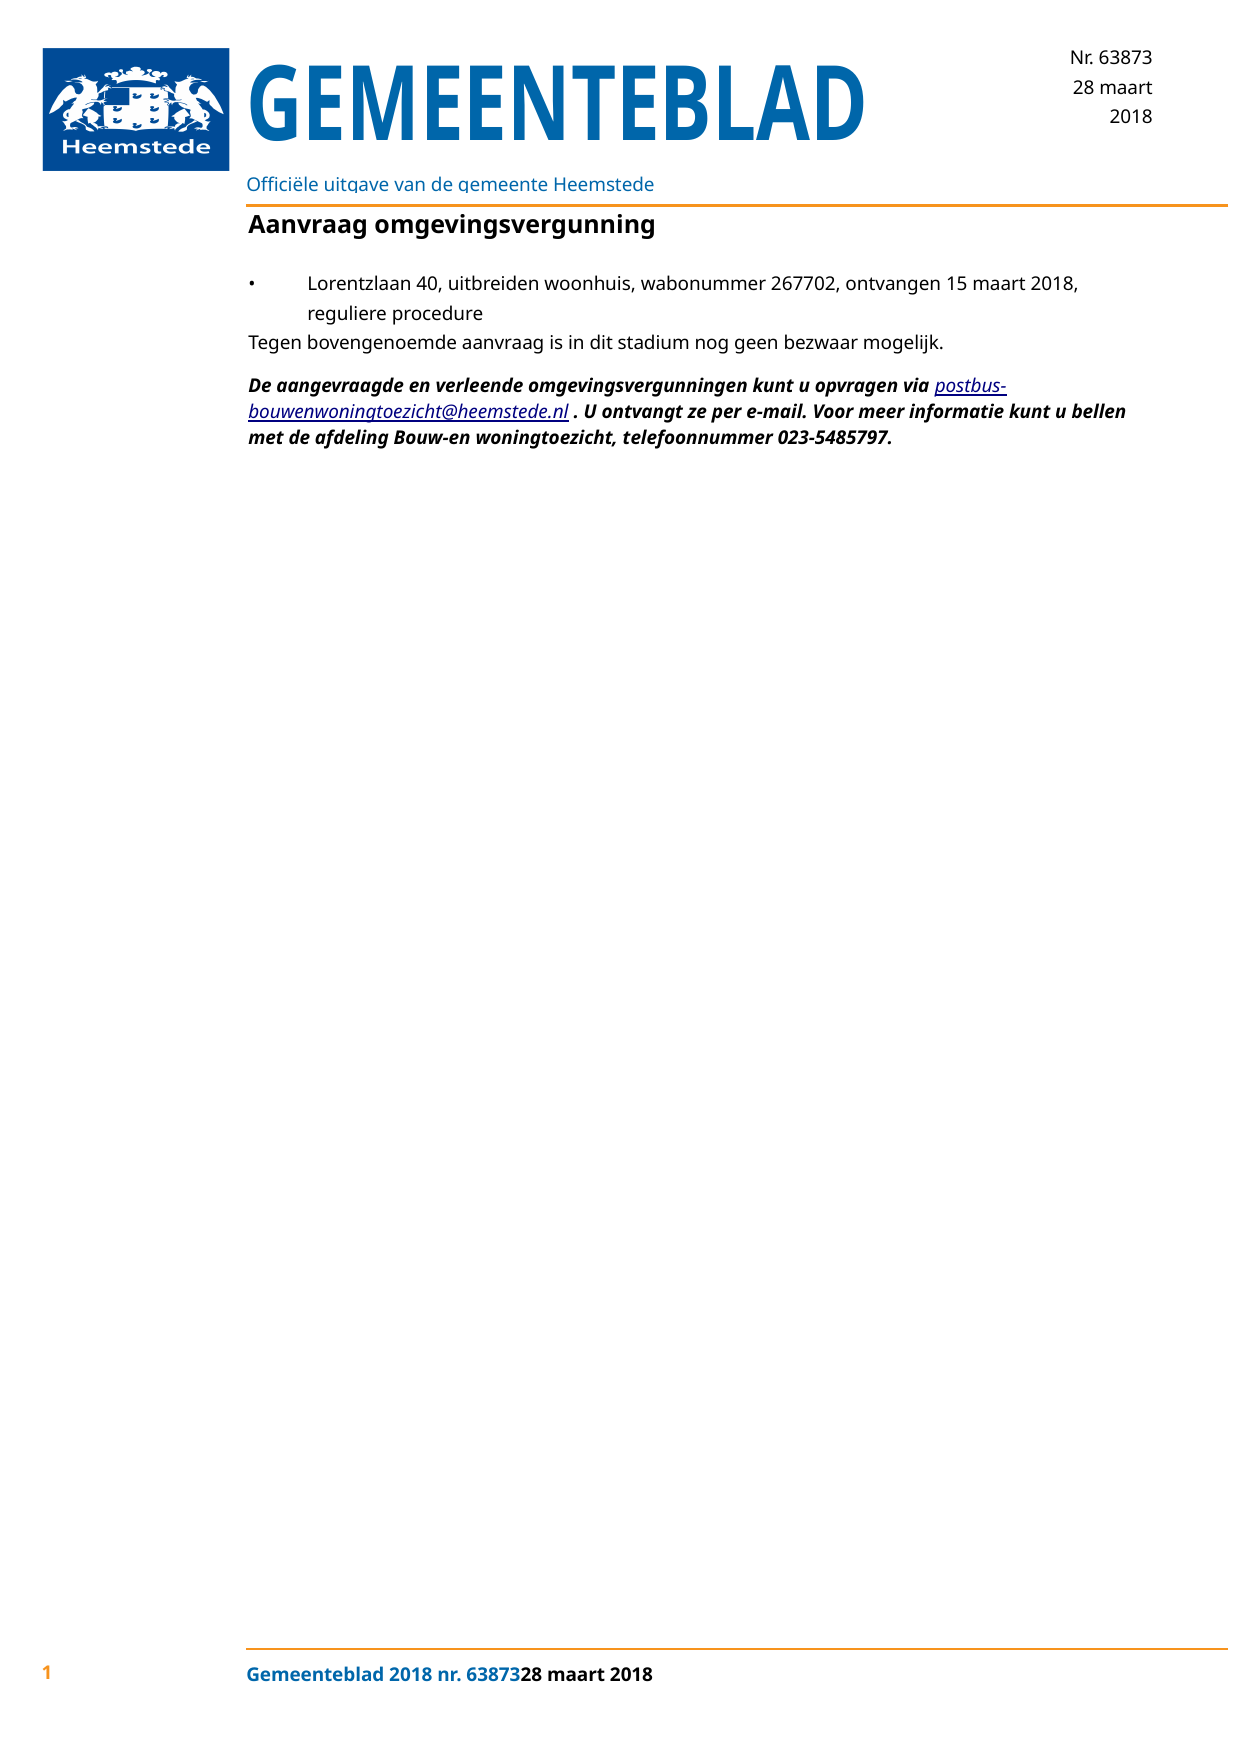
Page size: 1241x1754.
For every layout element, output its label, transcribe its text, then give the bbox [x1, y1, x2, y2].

picture [41, 47, 231, 172]
list Lorentzlaan 40, uitbreiden woonhuis, wabonummer 267702, ontvangen 15 maart 2018, reguliere procedure [248, 270, 1152, 326]
text Tegen bovengenoemde aanvraag is in dit stadium nog geen bezwaar mogelijk. [248, 329, 1152, 355]
text Aanvraag omgevingsvergunning [248, 207, 1152, 241]
text De aangevraagde en verleende omgevingsvergunningen kunt u opvragen via postbus-bouwenwoningtoezicht@heemstede.nl . U ontvangt ze per e-mail. Voor meer informatie kunt u bellen met de afdeling Bouw-en woningtoezicht, telefoonnummer 023-5485797. [248, 373, 1152, 450]
